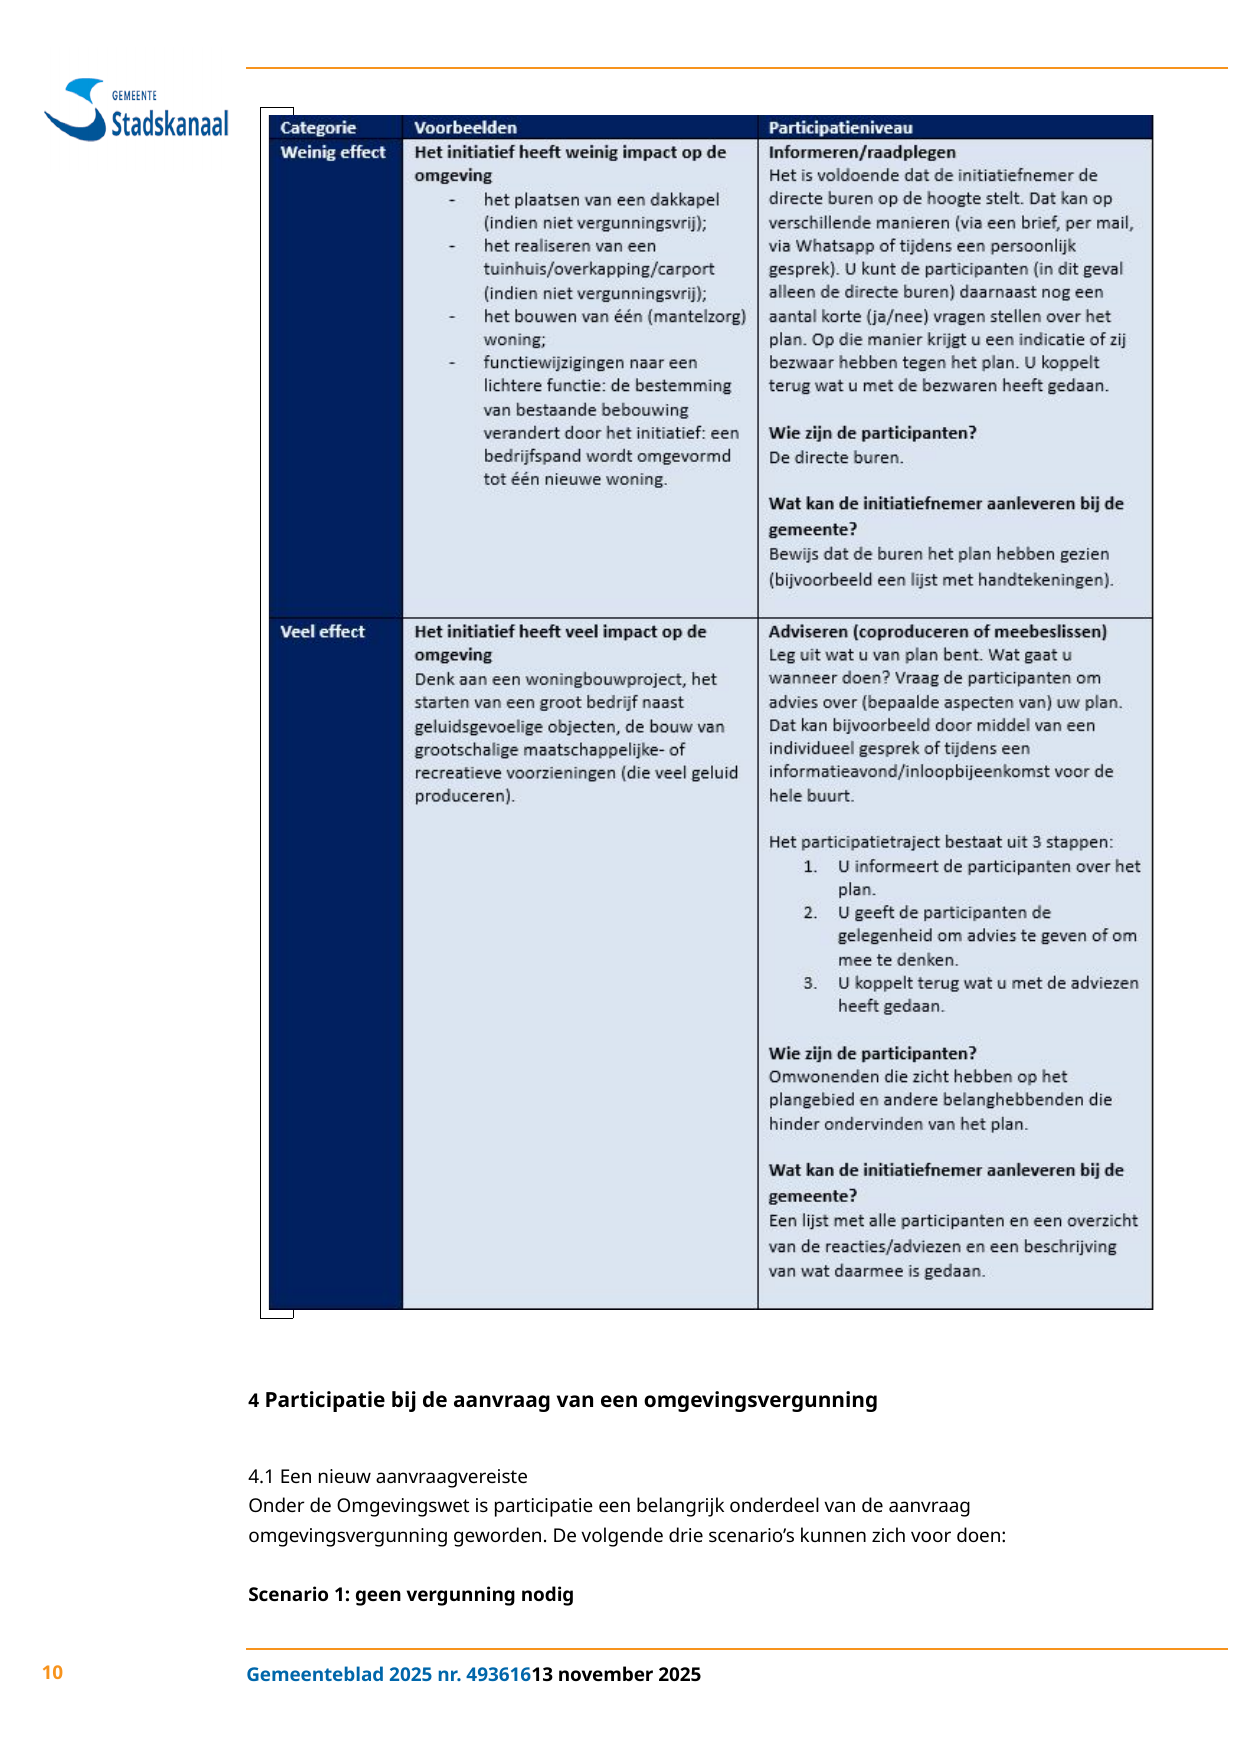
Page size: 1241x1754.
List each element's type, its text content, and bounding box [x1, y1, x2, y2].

text 4.1 Een nieuw aanvraagvereiste [248, 1463, 1152, 1488]
text Onder de Omgevingswet is participatie een belangrijk onderdeel van de aanvraag omgevingsvergunning geworden. De volgende drie scenario’s kunnen zich voor doen: [248, 1492, 1152, 1548]
picture [268, 115, 1155, 1310]
picture [41, 47, 231, 172]
text Scenario 1: geen vergunning nodig [248, 1581, 1152, 1607]
text 4 Participatie bij de aanvraag van een omgevingsvergunning [248, 1385, 1152, 1413]
